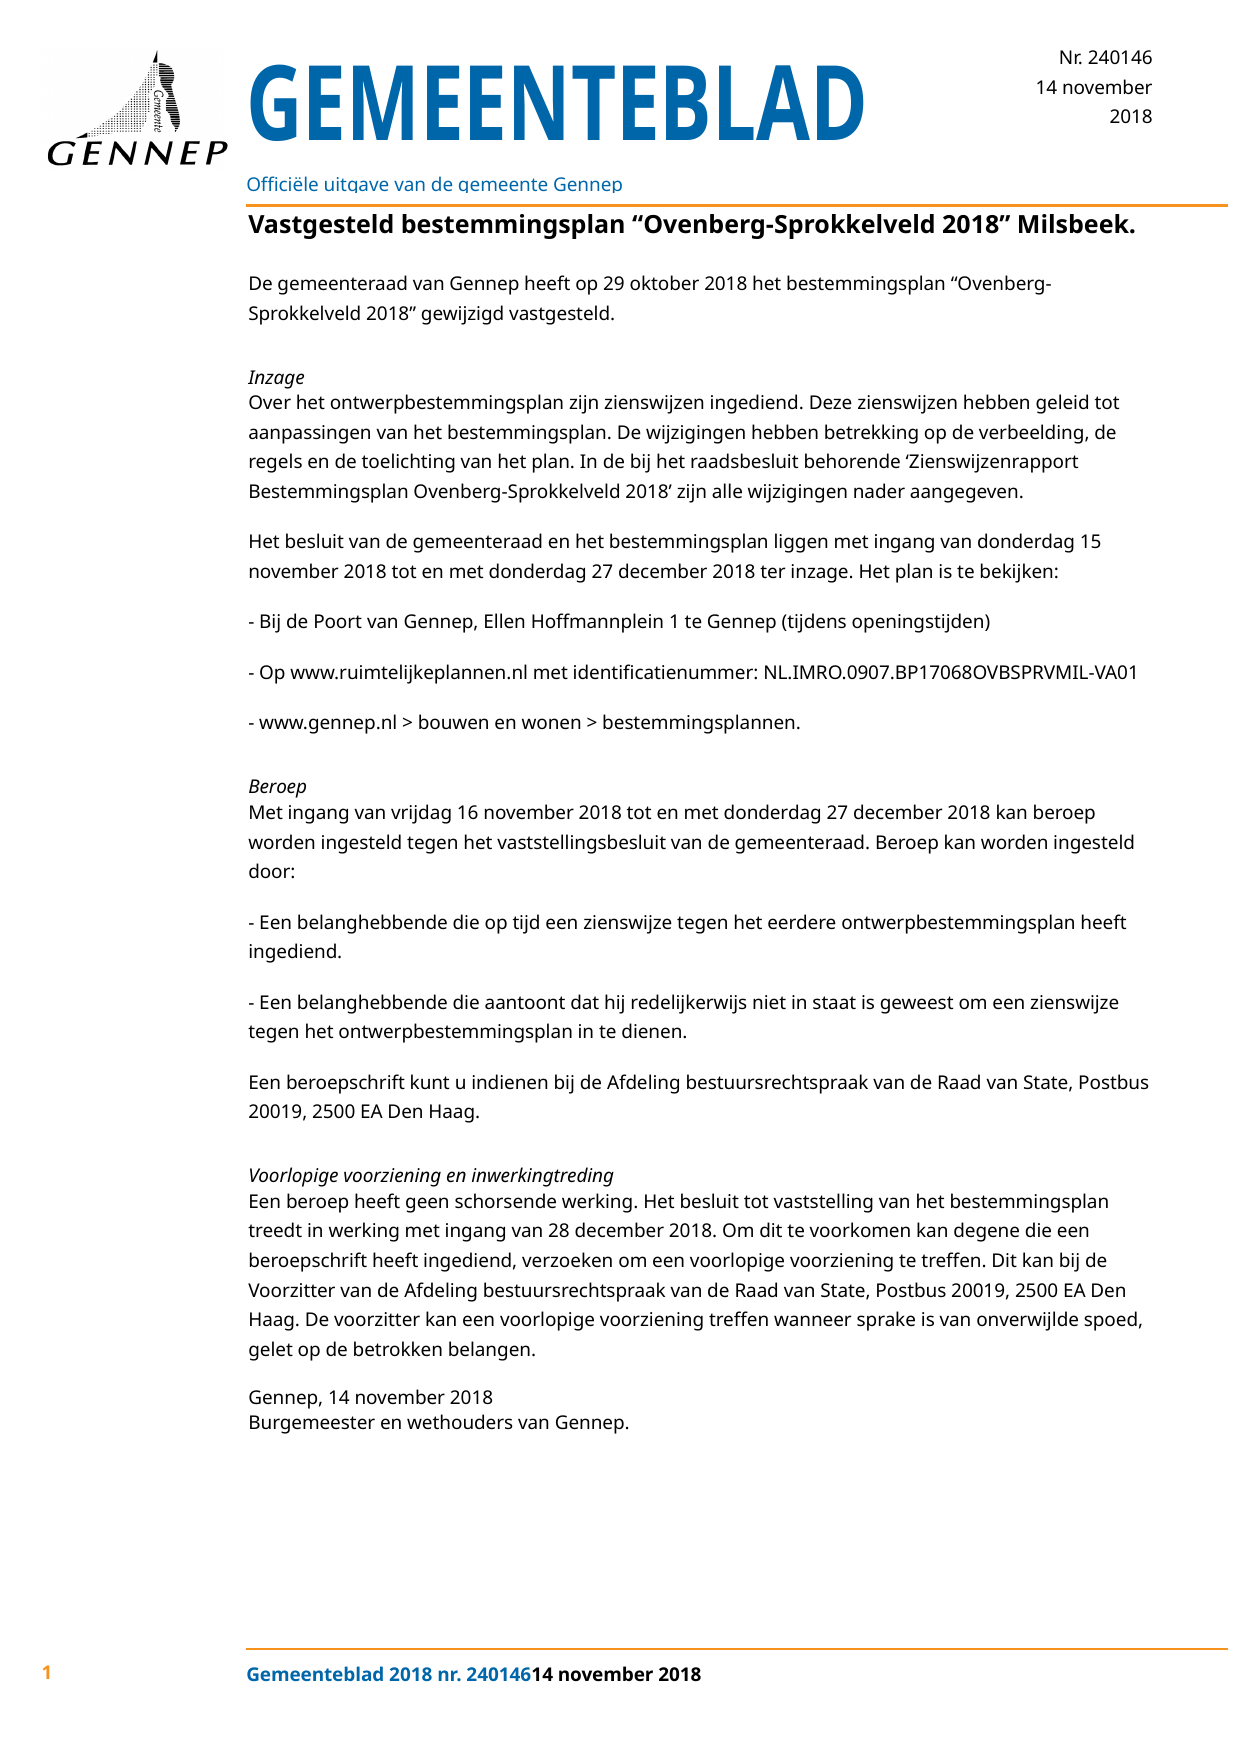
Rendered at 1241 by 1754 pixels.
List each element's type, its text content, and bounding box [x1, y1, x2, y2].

text Burgemeester en wethouders van Gennep. [248, 1409, 1152, 1435]
text - Bij de Poort van Gennep, Ellen Hoffmannplein 1 te Gennep (tijdens openingstijden) [248, 609, 1152, 634]
text Voorlopige voorziening en inwerkingtreding [248, 1162, 1152, 1188]
text - www.gennep.nl > bouwen en wonen > bestemmingsplannen. [248, 709, 1152, 735]
text Vastgesteld bestemmingsplan “Ovenberg-Sprokkelveld 2018” Milsbeek. [248, 207, 1152, 241]
text Een beroepschrift kunt u indienen bij de Afdeling bestuursrechtspraak van de Raad van State, Postbus 20019, 2500 EA Den Haag. [248, 1069, 1152, 1124]
text - Een belanghebbende die op tijd een zienswijze tegen het eerdere ontwerpbestemmingsplan heeft ingediend. [248, 909, 1152, 964]
text - Een belanghebbende die aantoont dat hij redelijkerwijs niet in staat is geweest om een zienswijze tegen het ontwerpbestemmingsplan in te dienen. [248, 989, 1152, 1044]
text Het besluit van de gemeenteraad en het bestemmingsplan liggen met ingang van donderdag 15 november 2018 tot en met donderdag 27 december 2018 ter inzage. Het plan is te bekijken: [248, 529, 1152, 584]
text Inzage [248, 364, 1152, 389]
text - Op www.ruimtelijkeplannen.nl met identificatienummer: NL.IMRO.0907.BP17068OVBSPRVMIL-VA01 [248, 659, 1152, 685]
text Over het ontwerpbestemmingsplan zijn zienswijzen ingediend. Deze zienswijzen hebben geleid tot aanpassingen van het bestemmingsplan. De wijzigingen hebben betrekking op de verbeelding, de regels en de toelichting van het plan. In de bij het raadsbesluit behorende ‘Zienswijzenrapport Bestemmingsplan Ovenberg-Sprokkelveld 2018’ zijn alle wijzigingen nader aangegeven. [248, 389, 1152, 504]
text Gennep, 14 november 2018 [248, 1384, 1152, 1409]
text Beroep [248, 773, 1152, 799]
text Een beroep heeft geen schorsende werking. Het besluit tot vaststelling van het bestemmingsplan treedt in werking met ingang van 28 december 2018. Om dit te voorkomen kan degene die een beroepschrift heeft ingediend, verzoeken om een voorlopige voorziening te treffen. Dit kan bij de Voorzitter van de Afdeling bestuursrechtspraak van de Raad van State, Postbus 20019, 2500 EA Den Haag. De voorzitter kan een voorlopige voorziening treffen wanneer sprake is van onverwijlde spoed, gelet op de betrokken belangen. [248, 1188, 1152, 1362]
text Met ingang van vrijdag 16 november 2018 tot en met donderdag 27 december 2018 kan beroep worden ingesteld tegen het vaststellingsbesluit van de gemeenteraad. Beroep kan worden ingesteld door: [248, 799, 1152, 884]
text De gemeenteraad van Gennep heeft op 29 oktober 2018 het bestemmingsplan “Ovenberg-Sprokkelveld 2018” gewijzigd vastgesteld. [248, 270, 1152, 326]
picture [41, 47, 231, 172]
